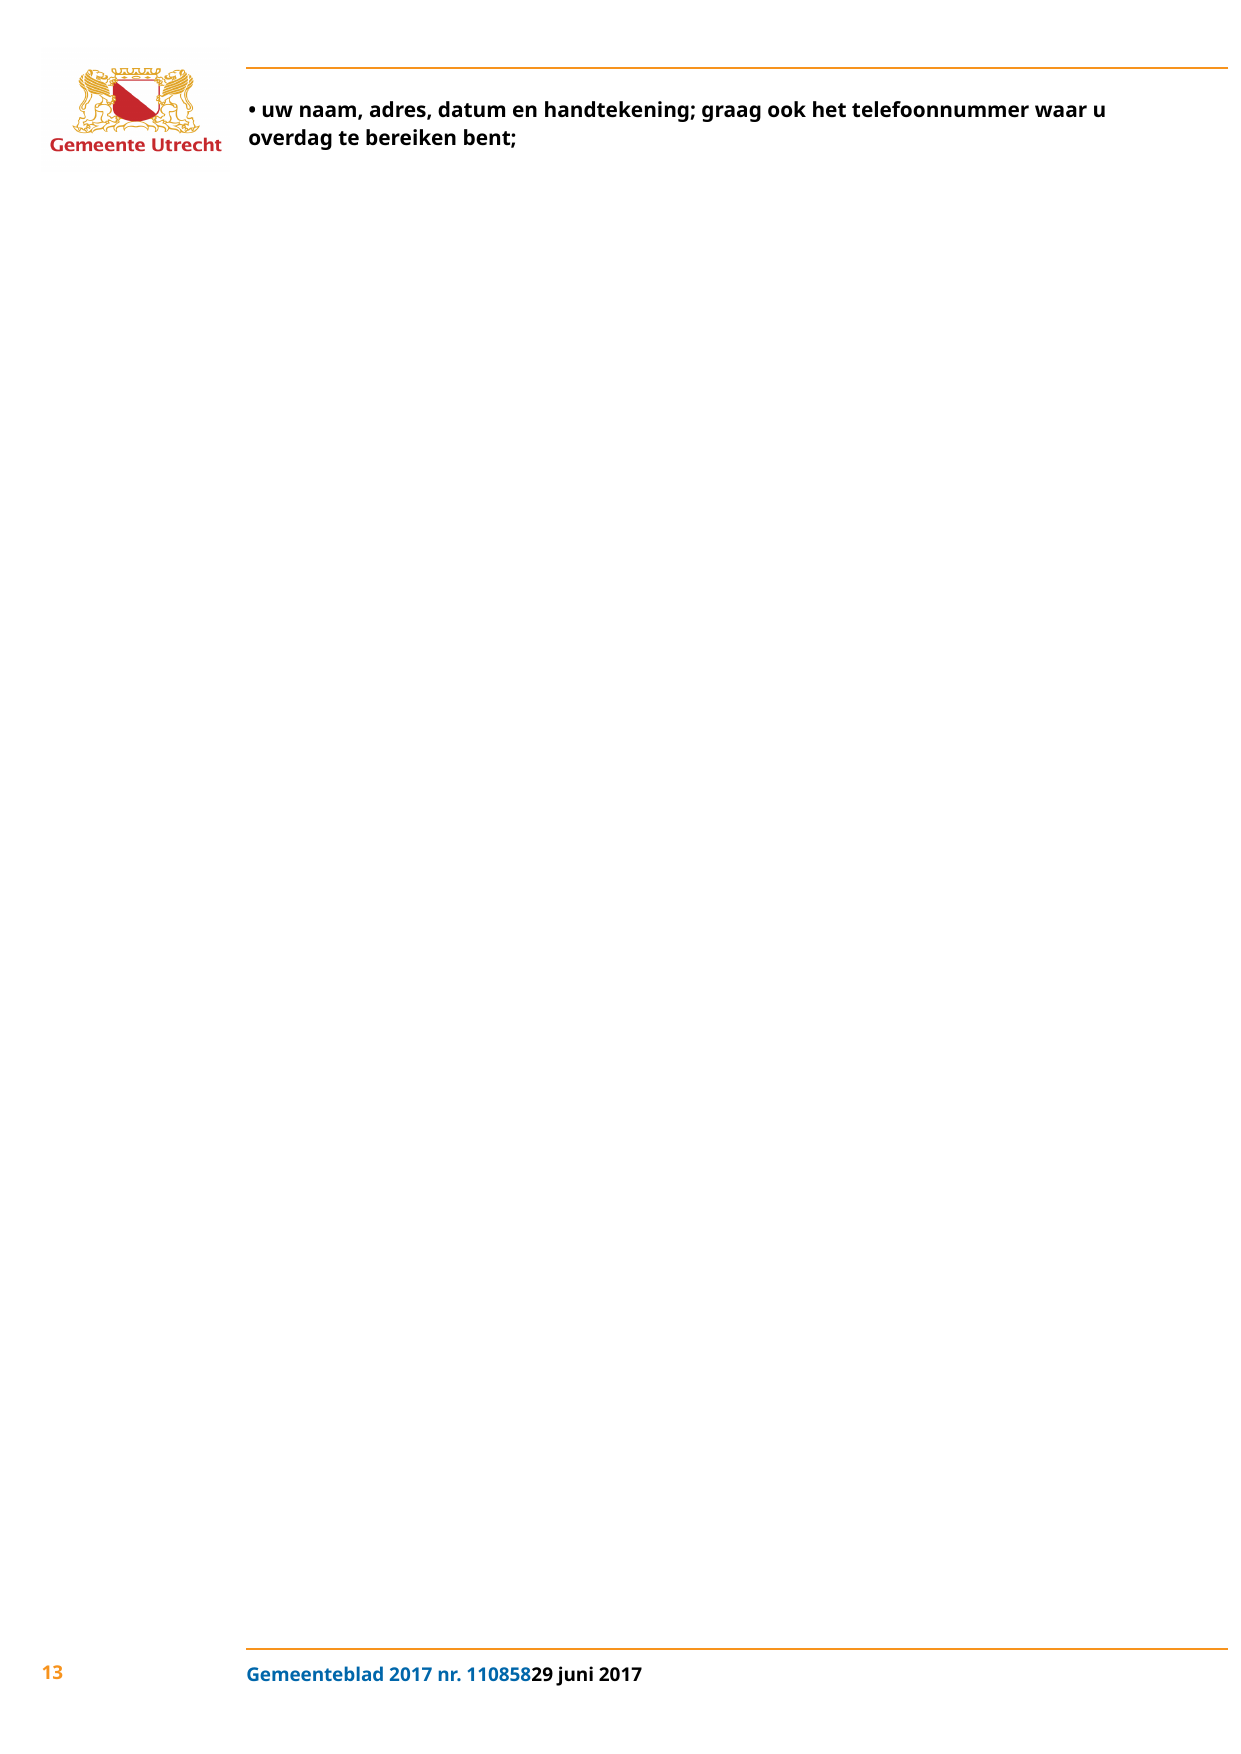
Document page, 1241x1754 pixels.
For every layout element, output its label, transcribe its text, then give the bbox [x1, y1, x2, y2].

text • uw naam, adres, datum en handtekening; graag ook het telefoonnummer waar u overdag te bereiken bent; [248, 95, 1152, 152]
picture [41, 47, 231, 172]
